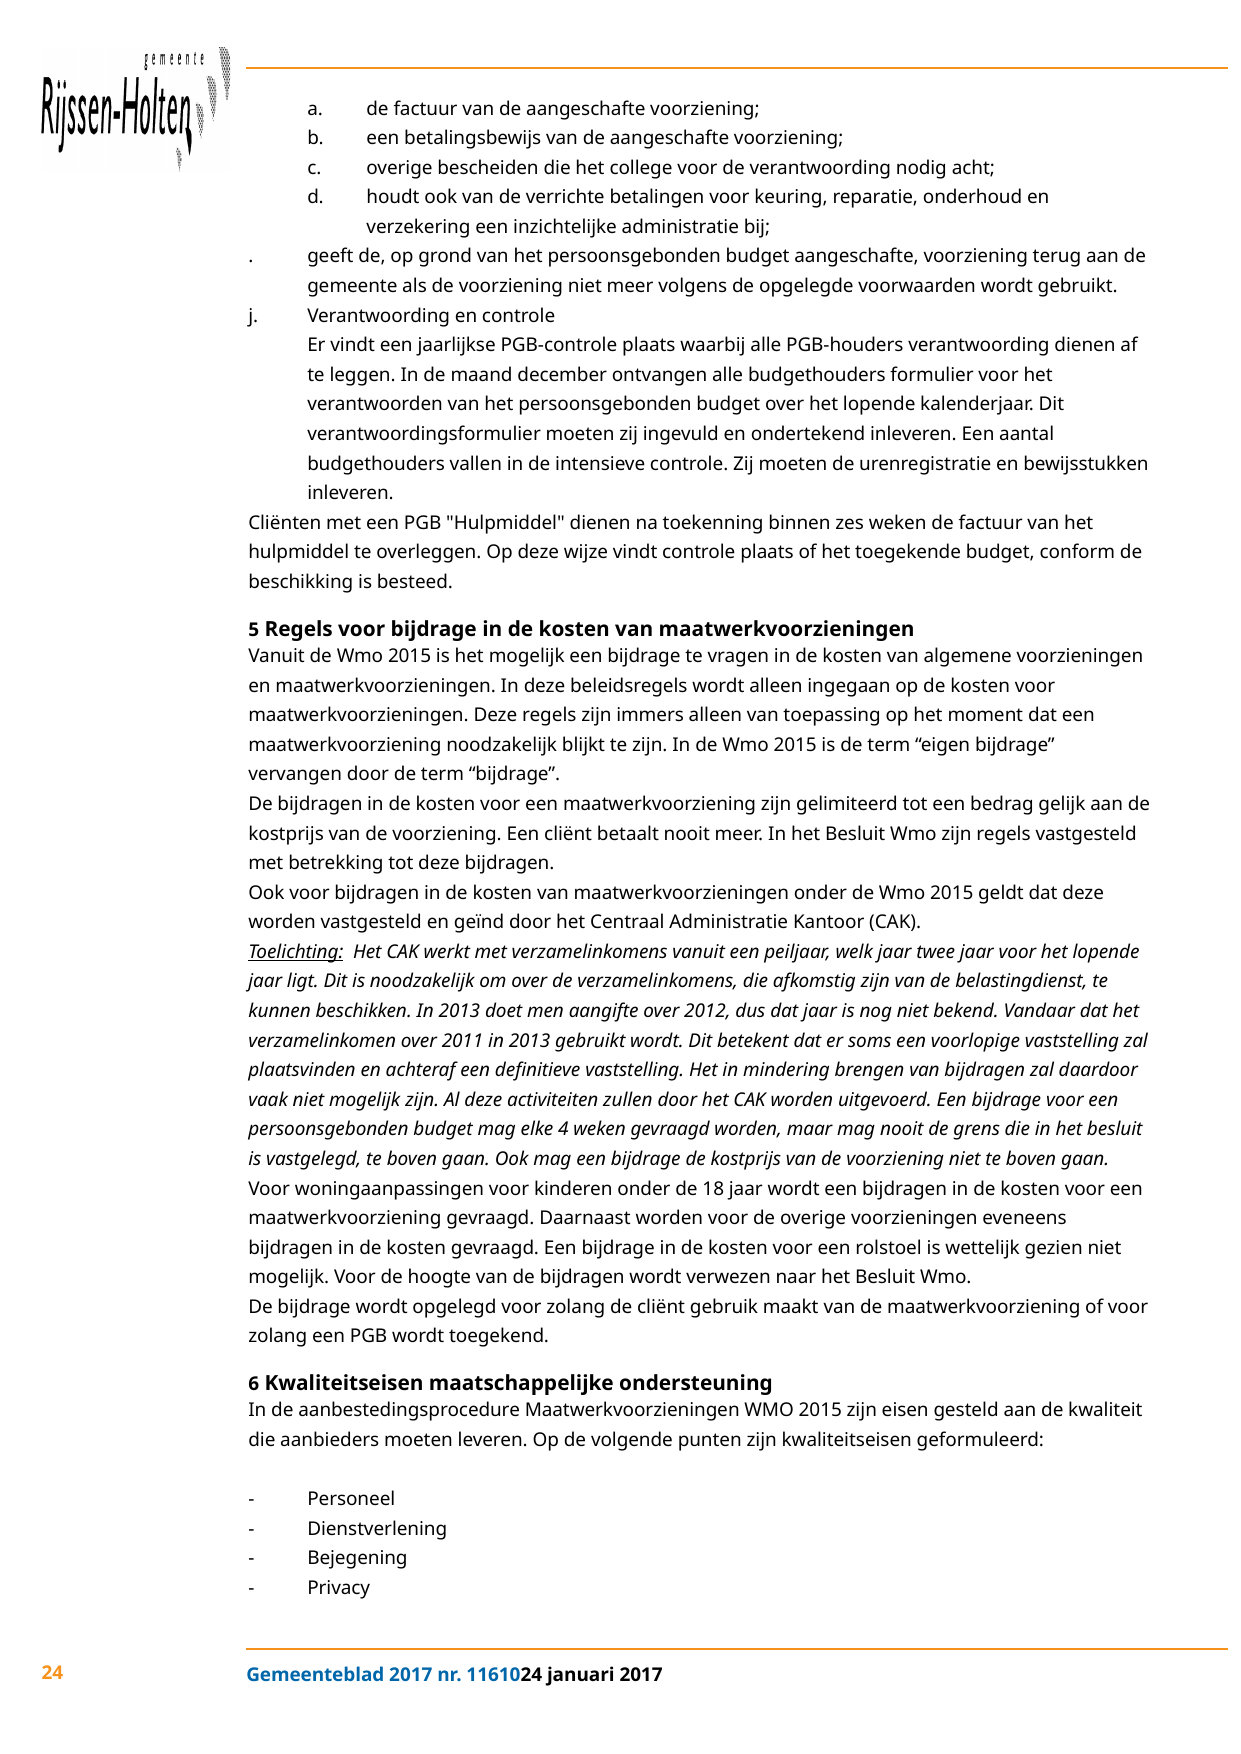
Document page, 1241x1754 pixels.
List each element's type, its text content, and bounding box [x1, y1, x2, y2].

text Ook voor bijdragen in de kosten van maatwerkvoorzieningen onder de Wmo 2015 geldt dat deze worden vastgesteld en geïnd door het Centraal Administratie Kantoor (CAK). [248, 879, 1152, 934]
text Voor woningaanpassingen voor kinderen onder de 18 jaar wordt een bijdragen in de kosten voor een maatwerkvoorziening gevraagd. Daarnaast worden voor de overige voorzieningen eveneens bijdragen in de kosten gevraagd. Een bijdrage in de kosten voor een rolstoel is wettelijk gezien niet mogelijk. Voor de hoogte van de bijdragen wordt verwezen naar het Besluit Wmo. [248, 1175, 1152, 1289]
text De bijdrage wordt opgelegd voor zolang de cliënt gebruik maakt van de maatwerkvoorziening of voor zolang een PGB wordt toegekend. [248, 1293, 1152, 1348]
text 6 Kwaliteitseisen maatschappelijke ondersteuning [248, 1368, 1152, 1397]
list de factuur van de aangeschafte voorziening; [307, 95, 1152, 121]
list houdt ook van de verrichte betalingen voor keuring, reparatie, onderhoud en verzekering een inzichtelijke administratie bij; [307, 183, 1152, 239]
list overige bescheiden die het college voor de verantwoording nodig acht; [307, 154, 1152, 180]
text De bijdragen in de kosten voor een maatwerkvoorziening zijn gelimiteerd tot een bedrag gelijk aan de kostprijs van de voorziening. Een cliënt betaalt nooit meer. In het Besluit Wmo zijn regels vastgesteld met betrekking tot deze bijdragen. [248, 790, 1152, 875]
text In de aanbestedingsprocedure Maatwerkvoorzieningen WMO 2015 zijn eisen gesteld aan de kwaliteit die aanbieders moeten leveren. Op de volgende punten zijn kwaliteitseisen geformuleerd: [248, 1397, 1152, 1452]
list Dienstverlening [248, 1515, 1152, 1541]
text Toelichting: Het CAK werkt met verzamelinkomens vanuit een peiljaar, welk jaar twee jaar voor het lopende jaar ligt. Dit is noodzakelijk om over de verzamelinkomens, die afkomstig zijn van de belastingdienst, te kunnen beschikken. In 2013 doet men aangifte over 2012, dus dat jaar is nog niet bekend. Vandaar dat het verzamelinkomen over 2011 in 2013 gebruikt wordt. Dit betekent dat er soms een voorlopige vaststelling zal plaatsvinden en achteraf een definitieve vaststelling. Het in mindering brengen van bijdragen zal daardoor vaak niet mogelijk zijn. Al deze activiteiten zullen door het CAK worden uitgevoerd. Een bijdrage voor een persoonsgebonden budget mag elke 4 weken gevraagd worden, maar mag nooit de grens die in het besluit is vastgelegd, te boven gaan. Ook mag een bijdrage de kostprijs van de voorziening niet te boven gaan. [248, 938, 1152, 1171]
list een betalingsbewijs van de aangeschafte voorziening; [307, 124, 1152, 150]
text 5 Regels voor bijdrage in de kosten van maatwerkvoorzieningen [248, 614, 1152, 642]
text Vanuit de Wmo 2015 is het mogelijk een bijdrage te vragen in de kosten van algemene voorzieningen en maatwerkvoorzieningen. In deze beleidsregels wordt alleen ingegaan op de kosten voor maatwerkvoorzieningen. Deze regels zijn immers alleen van toepassing op het moment dat een maatwerkvoorziening noodzakelijk blijkt te zijn. In de Wmo 2015 is de term “eigen bijdrage” vervangen door de term “bijdrage”. [248, 642, 1152, 786]
list geeft de, op grond van het persoonsgebonden budget aangeschafte, voorziening terug aan de gemeente als de voorziening niet meer volgens de opgelegde voorwaarden wordt gebruikt. [248, 243, 1152, 298]
list Er vindt een jaarlijkse PGB-controle plaats waarbij alle PGB-houders verantwoording dienen af te leggen. In de maand december ontvangen alle budgethouders formulier voor het verantwoorden van het persoonsgebonden budget over het lopende kalenderjaar. Dit verantwoordingsformulier moeten zij ingevuld en ondertekend inleveren. Een aantal budgethouders vallen in de intensieve controle. Zij moeten de urenregistratie en bewijsstukken inleveren. [248, 331, 1152, 505]
list Bejegening [248, 1544, 1152, 1570]
list Personeel [248, 1485, 1152, 1511]
picture [41, 47, 231, 172]
list Privacy [248, 1574, 1152, 1600]
text Cliënten met een PGB "Hulpmiddel" dienen na toekenning binnen zes weken de factuur van het hulpmiddel te overleggen. Op deze wijze vindt controle plaats of het toegekende budget, conform de beschikking is besteed. [248, 509, 1152, 594]
list Verantwoording en controle [248, 302, 1152, 328]
